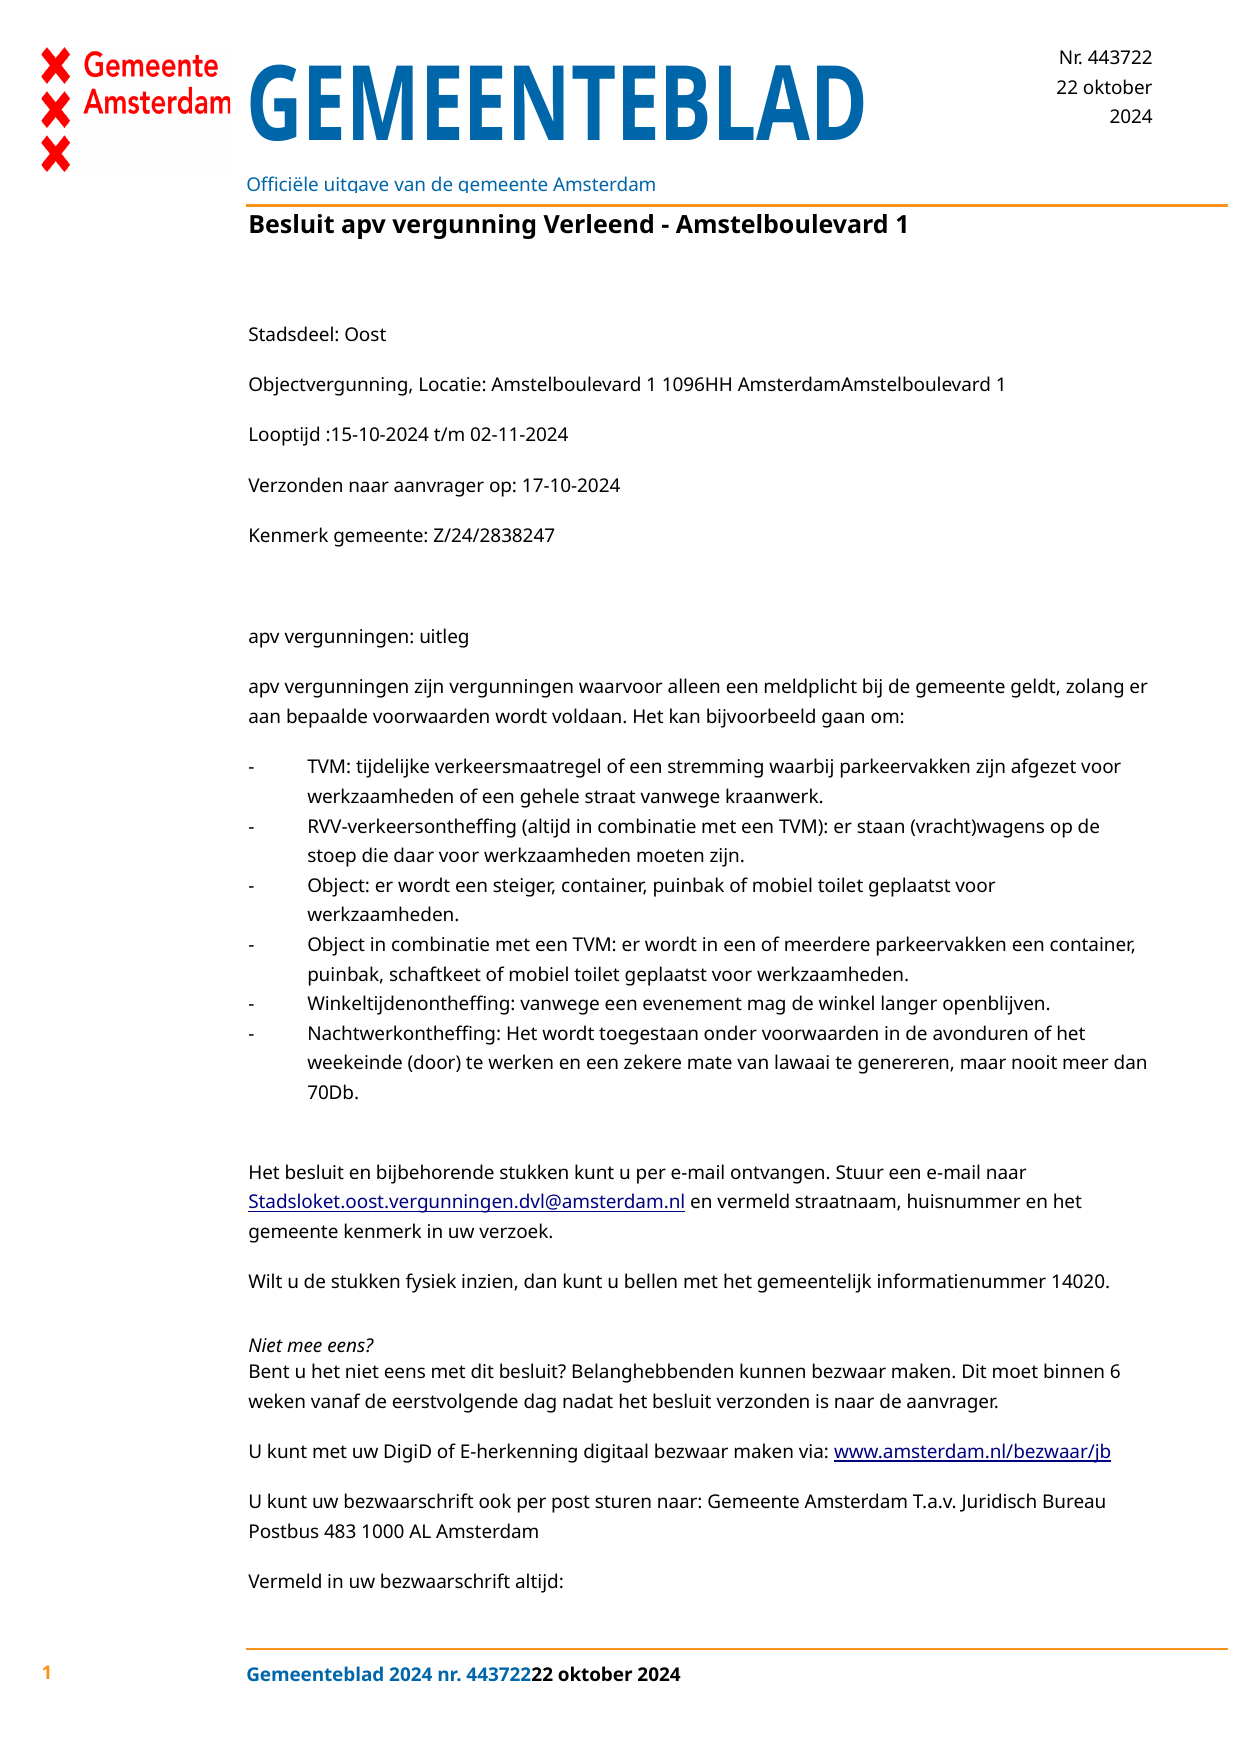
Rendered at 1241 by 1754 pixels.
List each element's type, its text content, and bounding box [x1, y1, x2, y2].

text Besluit apv vergunning Verleend - Amstelboulevard 1 [248, 207, 1152, 241]
text Bent u het niet eens met dit besluit? Belanghebbenden kunnen bezwaar maken. Dit moet binnen 6 weken vanaf de eerstvolgende dag nadat het besluit verzonden is naar de aanvrager. [248, 1358, 1152, 1414]
list Object: er wordt een steiger, container, puinbak of mobiel toilet geplaatst voor werkzaamheden. [248, 872, 1152, 927]
text Objectvergunning, Locatie: Amstelboulevard 1 1096HH AmsterdamAmstelboulevard 1 [248, 371, 1152, 397]
text Stadsdeel: Oost [248, 321, 1152, 346]
text apv vergunningen zijn vergunningen waarvoor alleen een meldplicht bij de gemeente geldt, zolang er aan bepaalde voorwaarden wordt voldaan. Het kan bijvoorbeeld gaan om: [248, 674, 1152, 729]
text apv vergunningen: uitleg [248, 623, 1152, 649]
picture [41, 47, 231, 172]
text Wilt u de stukken fysiek inzien, dan kunt u bellen met het gemeentelijk informatienummer 14020. [248, 1269, 1152, 1294]
text Kenmerk gemeente: Z/24/2838247 [248, 522, 1152, 548]
list TVM: tijdelijke verkeersmaatregel of een stremming waarbij parkeervakken zijn afgezet voor werkzaamheden of een gehele straat vanwege kraanwerk. [248, 754, 1152, 809]
text U kunt uw bezwaarschrift ook per post sturen naar: Gemeente Amsterdam T.a.v. Juridisch Bureau Postbus 483 1000 AL Amsterdam [248, 1489, 1152, 1544]
list Nachtwerkontheffing: Het wordt toegestaan onder voorwaarden in de avonduren of het weekeinde (door) te werken en een zekere mate van lawaai te genereren, maar nooit meer dan 70Db. [248, 1020, 1152, 1105]
text Het besluit en bijbehorende stukken kunt u per e-mail ontvangen. Stuur een e-mail naar Stadsloket.oost.vergunningen.dvl@amsterdam.nl en vermeld straatnaam, huisnummer en het gemeente kenmerk in uw verzoek. [248, 1159, 1152, 1244]
text Vermeld in uw bezwaarschrift altijd: [248, 1569, 1152, 1594]
text Looptijd :15-10-2024 t/m 02-11-2024 [248, 422, 1152, 447]
text Verzonden naar aanvrager op: 17-10-2024 [248, 472, 1152, 498]
text U kunt met uw DigiD of E-herkenning digitaal bezwaar maken via: www.amsterdam.nl/bezwaar/jb [248, 1438, 1152, 1464]
text Niet mee eens? [248, 1333, 1152, 1358]
list Object in combinatie met een TVM: er wordt in een of meerdere parkeervakken een container, puinbak, schaftkeet of mobiel toilet geplaatst voor werkzaamheden. [248, 931, 1152, 986]
list Winkeltijdenontheffing: vanwege een evenement mag de winkel langer openblijven. [248, 990, 1152, 1016]
list RVV-verkeersontheffing (altijd in combinatie met een TVM): er staan (vracht)wagens op de stoep die daar voor werkzaamheden moeten zijn. [248, 813, 1152, 868]
